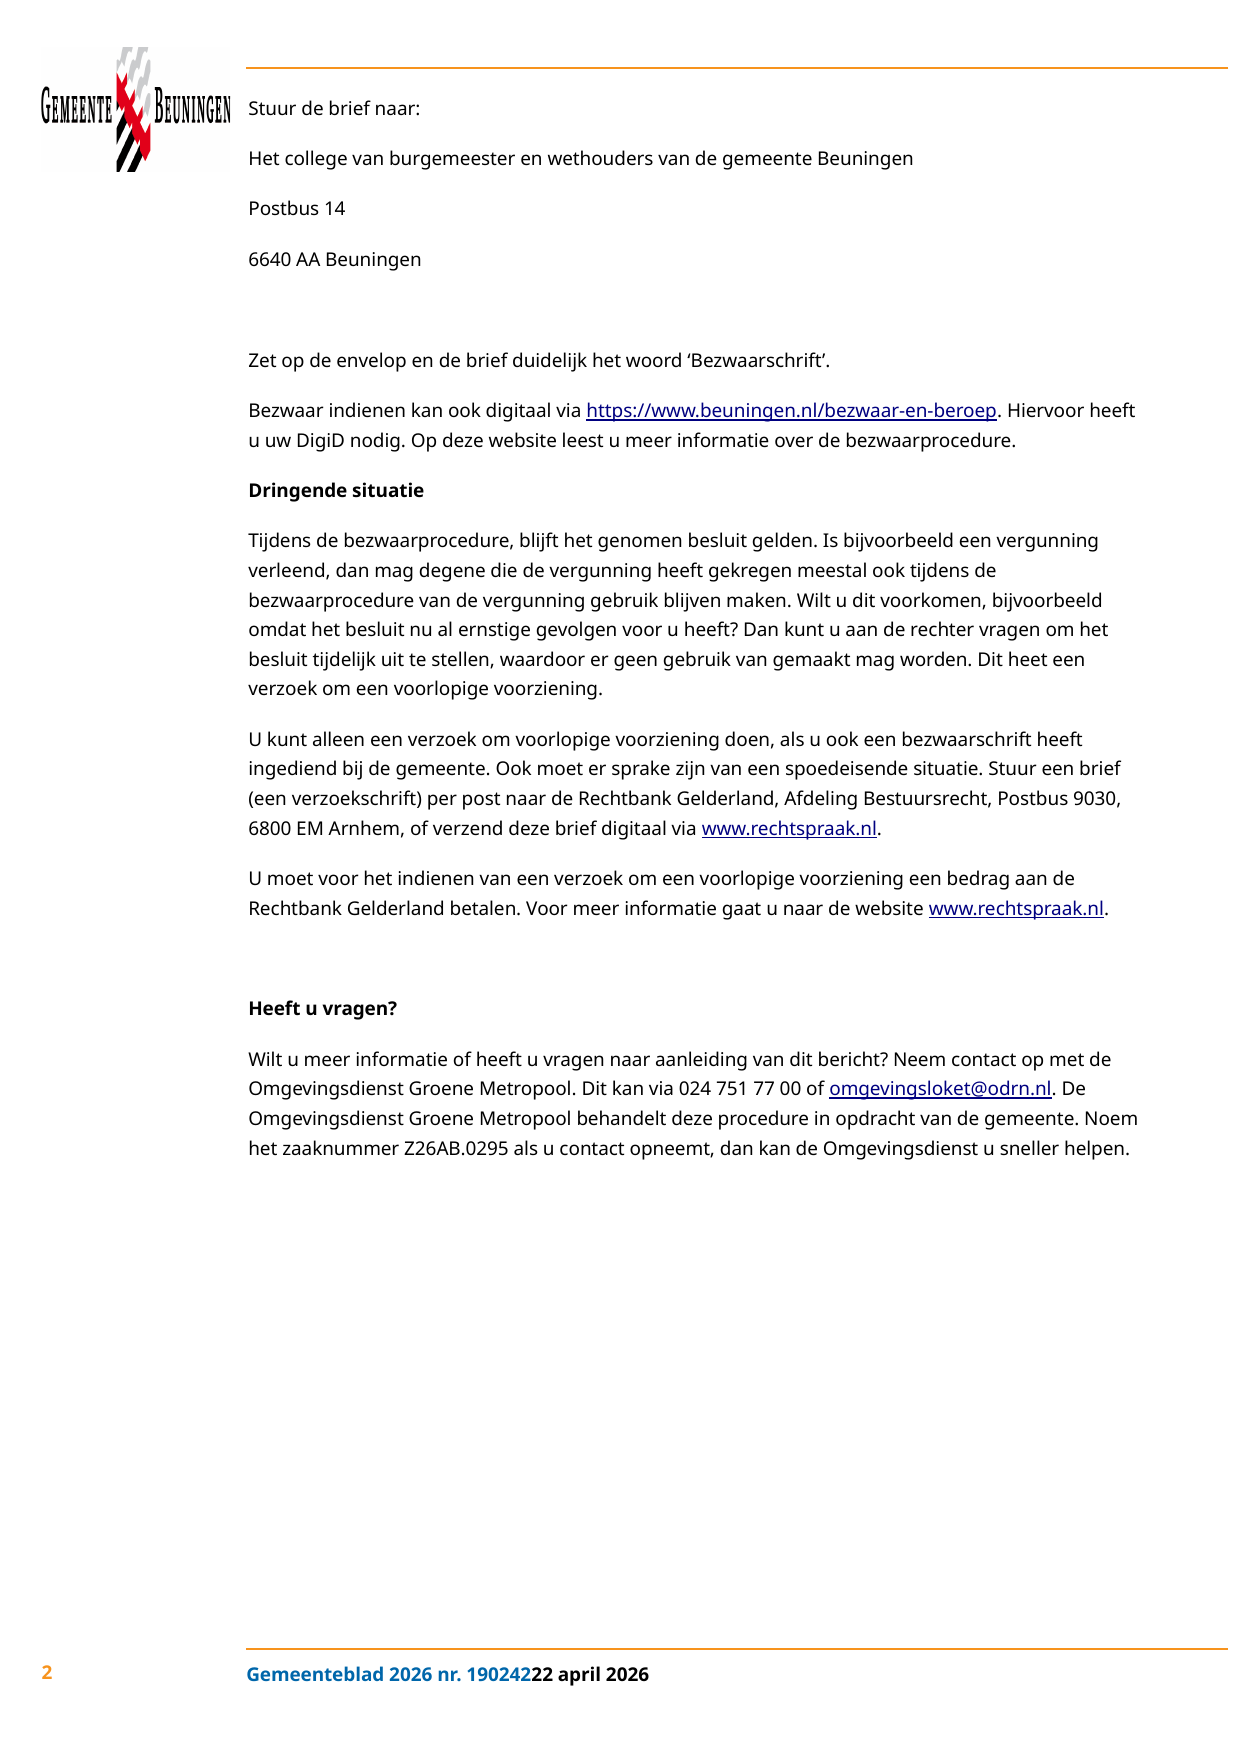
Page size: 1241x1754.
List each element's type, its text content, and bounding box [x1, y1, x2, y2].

text Bezwaar indienen kan ook digitaal via https://www.beuningen.nl/bezwaar-en-beroep. Hiervoor heeft u uw DigiD nodig. Op deze website leest u meer informatie over de bezwaarprocedure. [248, 397, 1152, 453]
text 6640 AA Beuningen [248, 246, 1152, 272]
text Heeft u vragen? [248, 996, 1152, 1021]
picture [41, 47, 231, 172]
text U moet voor het indienen van een verzoek om een voorlopige voorziening een bedrag aan de Rechtbank Gelderland betalen. Voor meer informatie gaat u naar de website www.rechtspraak.nl. [248, 865, 1152, 921]
text Stuur de brief naar: [248, 95, 1152, 121]
text Zet op de envelop en de brief duidelijk het woord ‘Bezwaarschrift’. [248, 347, 1152, 373]
text Het college van burgemeester en wethouders van de gemeente Beuningen [248, 145, 1152, 171]
text Wilt u meer informatie of heeft u vragen naar aanleiding van dit bericht? Neem contact op met de Omgevingsdienst Groene Metropool. Dit kan via 024 751 77 00 of omgevingsloket@odrn.nl. De Omgevingsdienst Groene Metropool behandelt deze procedure in opdracht van de gemeente. Noem het zaaknummer Z26AB.0295 als u contact opneemt, dan kan de Omgevingsdienst u sneller helpen. [248, 1046, 1152, 1161]
text Dringende situatie [248, 477, 1152, 503]
text U kunt alleen een verzoek om voorlopige voorziening doen, als u ook een bezwaarschrift heeft ingediend bij de gemeente. Ook moet er sprake zijn van een spoedeisende situatie. Stuur een brief (een verzoekschrift) per post naar de Rechtbank Gelderland, Afdeling Bestuursrecht, Postbus 9030, 6800 EM Arnhem, of verzend deze brief digitaal via www.rechtspraak.nl. [248, 726, 1152, 841]
text Postbus 14 [248, 196, 1152, 221]
text Tijdens de bezwaarprocedure, blijft het genomen besluit gelden. Is bijvoorbeeld een vergunning verleend, dan mag degene die de vergunning heeft gekregen meestal ook tijdens de bezwaarprocedure van de vergunning gebruik blijven maken. Wilt u dit voorkomen, bijvoorbeeld omdat het besluit nu al ernstige gevolgen voor u heeft? Dan kunt u aan de rechter vragen om het besluit tijdelijk uit te stellen, waardoor er geen gebruik van gemaakt mag worden. Dit heet een verzoek om een voorlopige voorziening. [248, 528, 1152, 701]
